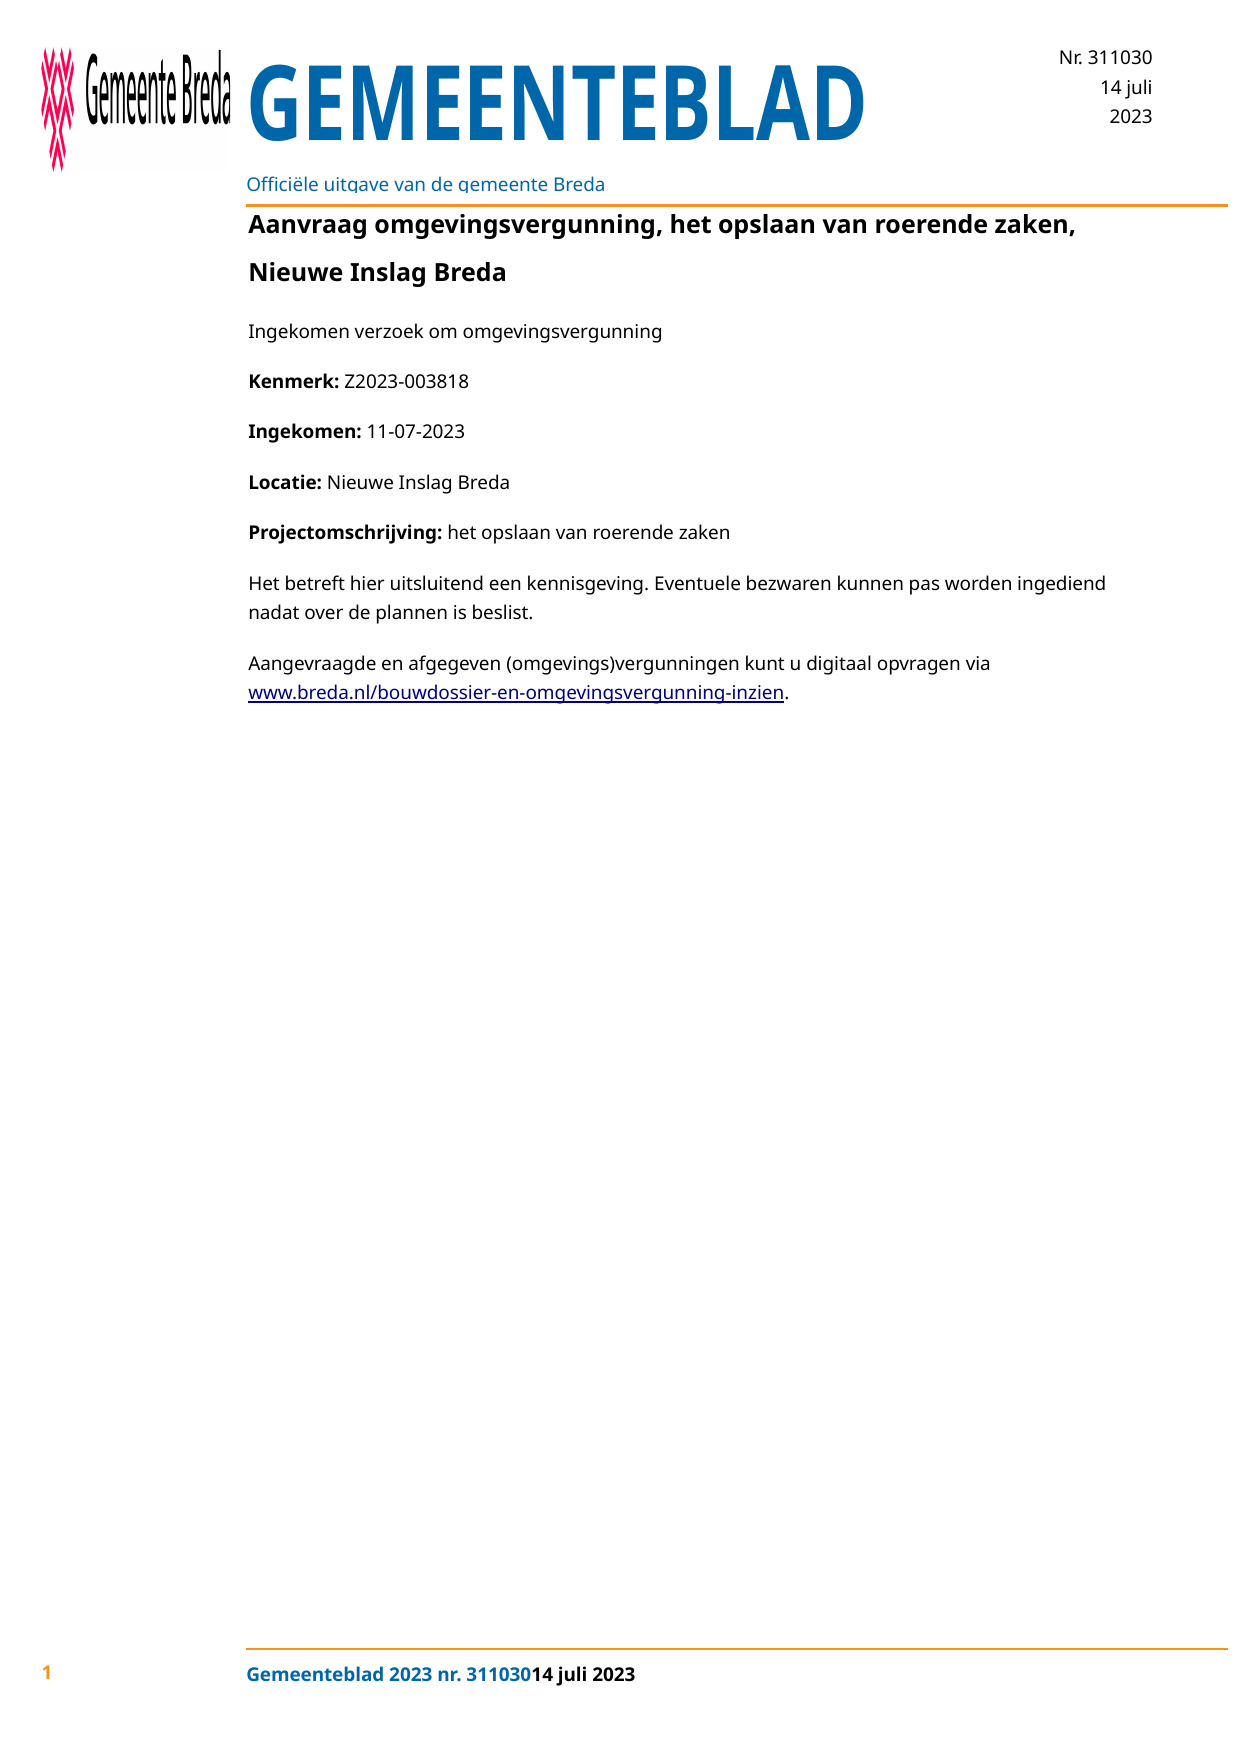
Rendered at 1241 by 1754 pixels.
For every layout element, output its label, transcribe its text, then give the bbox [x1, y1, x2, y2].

text Aangevraagde en afgegeven (omgevings)vergunningen kunt u digitaal opvragen via www.breda.nl/bouwdossier-en-omgevingsvergunning-inzien. [248, 650, 1152, 705]
text Ingekomen: 11-07-2023 [248, 419, 1152, 444]
text Het betreft hier uitsluitend een kennisgeving. Eventuele bezwaren kunnen pas worden ingediend nadat over de plannen is beslist. [248, 570, 1152, 625]
text Kenmerk: Z2023-003818 [248, 368, 1152, 394]
text Projectomschrijving: het opslaan van roerende zaken [248, 519, 1152, 545]
text Locatie: Nieuwe Inslag Breda [248, 469, 1152, 495]
text Ingekomen verzoek om omgevingsvergunning [248, 318, 1152, 344]
picture [41, 47, 231, 172]
text Aanvraag omgevingsvergunning, het opslaan van roerende zaken, Nieuwe Inslag Breda [248, 207, 1152, 288]
